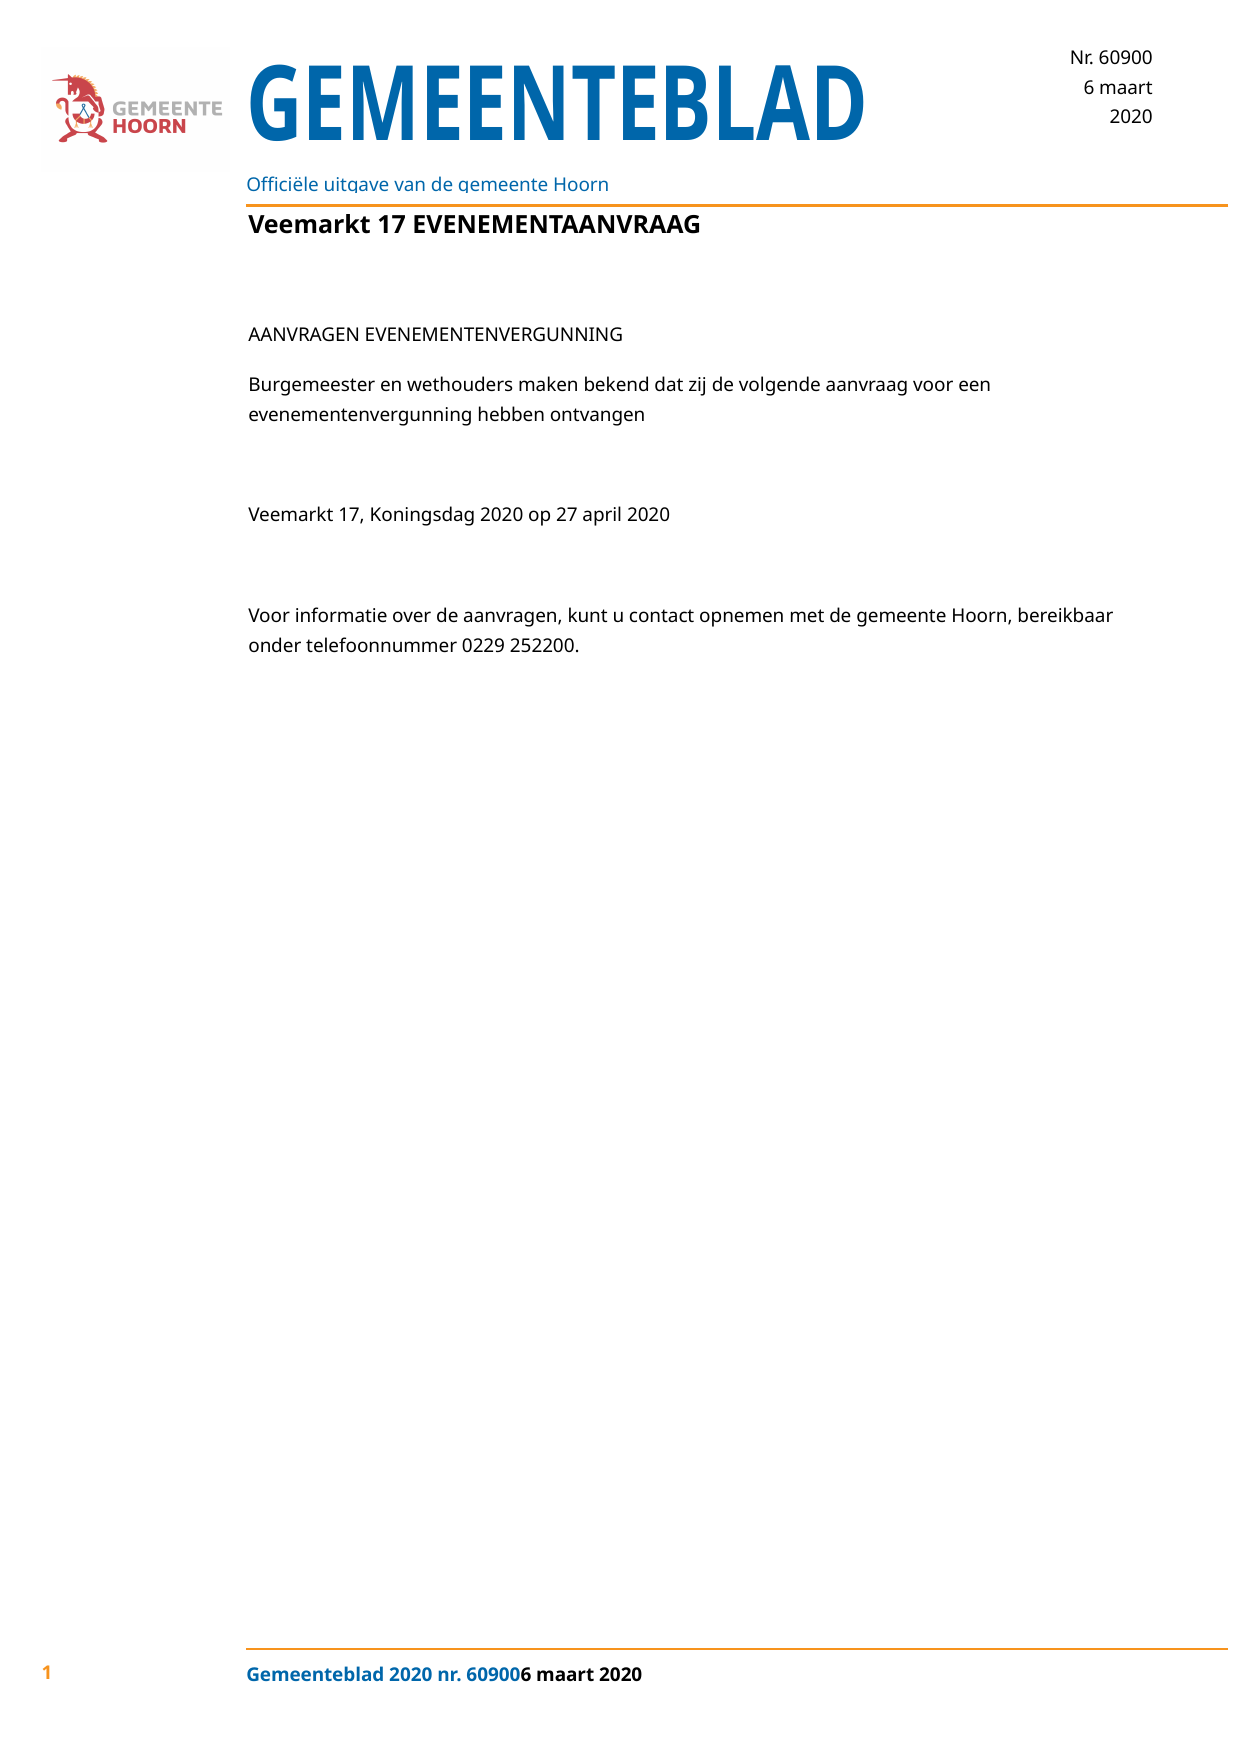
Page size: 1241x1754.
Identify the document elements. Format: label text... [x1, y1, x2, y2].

text Veemarkt 17 EVENEMENTAANVRAAG [248, 207, 1152, 241]
text Veemarkt 17, Koningsdag 2020 op 27 april 2020 [248, 502, 1152, 527]
text AANVRAGEN EVENEMENTENVERGUNNING [248, 321, 1152, 346]
text Voor informatie over de aanvragen, kunt u contact opnemen met de gemeente Hoorn, bereikbaar onder telefoonnummer 0229 252200. [248, 602, 1152, 658]
text Burgemeester en wethouders maken bekend dat zij de volgende aanvraag voor een evenementenvergunning hebben ontvangen [248, 371, 1152, 426]
picture [41, 47, 231, 172]
